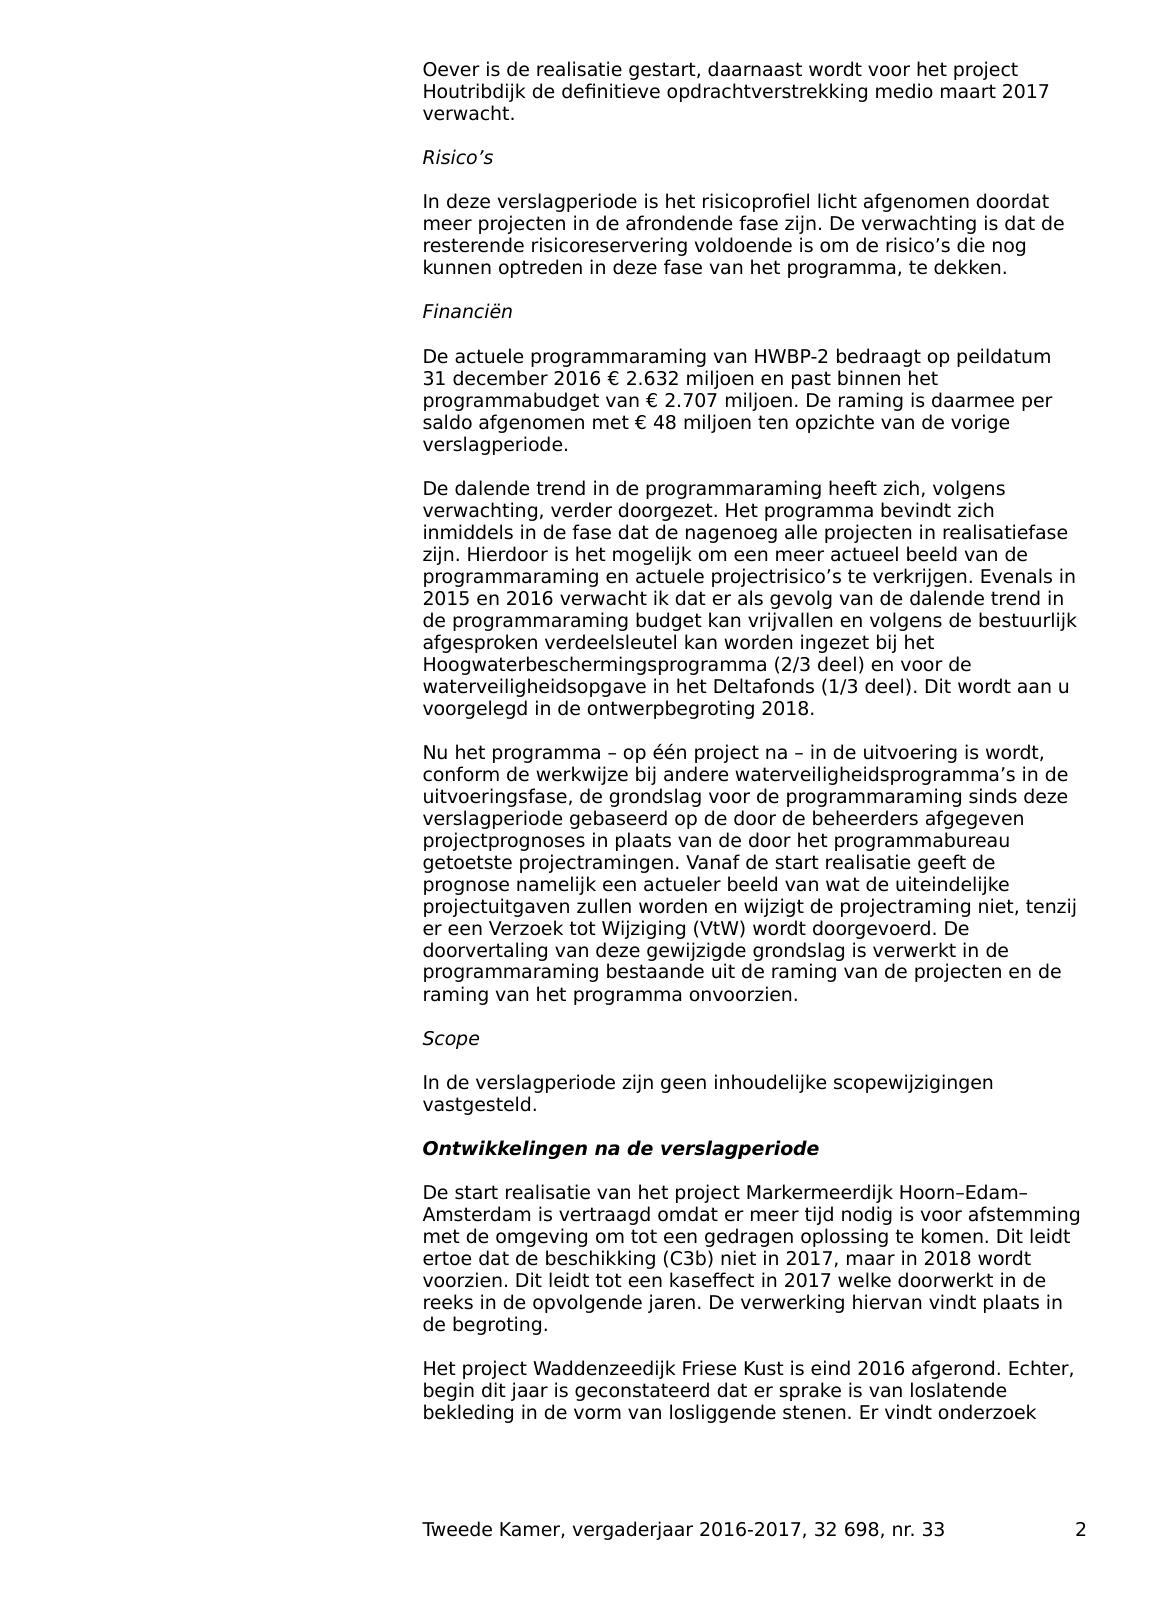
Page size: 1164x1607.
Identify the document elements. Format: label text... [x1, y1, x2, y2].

text De dalende trend in de programmaraming heeft zich, volgens verwachting, verder doorgezet. Het programma bevindt zich inmiddels in de fase dat de nagenoeg alle projecten in realisatiefase zijn. Hierdoor is het mogelijk om een meer actueel beeld van de programmaraming en actuele projectrisico’s te verkrijgen. Evenals in 2015 en 2016 verwacht ik dat er als gevolg van de dalende trend in de programmaraming budget kan vrijvallen en volgens de bestuurlijk afgesproken verdeelsleutel kan worden ingezet bij het Hoogwaterbeschermingsprogramma (2/3 deel) en voor de waterveiligheidsopgave in het Deltafonds (1/3 deel). Dit wordt aan u voorgelegd in de ontwerpbegroting 2018. [422, 478, 1087, 719]
text De actuele programmaraming van HWBP-2 bedraagt op peildatum 31 december 2016 € 2.632 miljoen en past binnen het programmabudget van € 2.707 miljoen. De raming is daarmee per saldo afgenomen met € 48 miljoen ten opzichte van de vorige verslagperiode. [422, 346, 1087, 456]
text Het project Waddenzeedijk Friese Kust is eind 2016 afgerond. Echter, begin dit jaar is geconstateerd dat er sprake is van loslatende bekleding in de vorm van losliggende stenen. Er vindt onderzoek [422, 1358, 1087, 1424]
subtitle Ontwikkelingen na de verslagperiode [422, 1138, 1087, 1160]
subtitle Financiën [422, 301, 1087, 323]
text De start realisatie van het project Markermeerdijk Hoorn–Edam–Amsterdam is vertraagd omdat er meer tijd nodig is voor afstemming met de omgeving om tot een gedragen oplossing te komen. Dit leidt ertoe dat de beschikking (C3b) niet in 2017, maar in 2018 wordt voorzien. Dit leidt tot een kaseffect in 2017 welke doorwerkt in de reeks in de opvolgende jaren. De verwerking hiervan vindt plaats in de begroting. [422, 1182, 1087, 1336]
text Oever is de realisatie gestart, daarnaast wordt voor het project Houtribdijk de definitieve opdrachtverstrekking medio maart 2017 verwacht. [422, 59, 1087, 125]
subtitle Risico’s [422, 147, 1087, 169]
subtitle Scope [422, 1028, 1087, 1049]
text In de verslagperiode zijn geen inhoudelijke scopewijzigingen vastgesteld. [422, 1072, 1087, 1116]
text Nu het programma – op één project na – in de uitvoering is wordt, conform de werkwijze bij andere waterveiligheidsprogramma’s in de uitvoeringsfase, de grondslag voor de programmaraming sinds deze verslagperiode gebaseerd op de door de beheerders afgegeven projectprognoses in plaats van de door het programmabureau getoetste projectramingen. Vanaf de start realisatie geeft de prognose namelijk een actueler beeld van wat de uiteindelijke projectuitgaven zullen worden en wijzigt de projectraming niet, tenzij er een Verzoek tot Wijziging (VtW) wordt doorgevoerd. De doorvertaling van deze gewijzigde grondslag is verwerkt in de programmaraming bestaande uit de raming van de projecten en de raming van het programma onvoorzien. [422, 742, 1087, 1005]
text In deze verslagperiode is het risicoprofiel licht afgenomen doordat meer projecten in de afrondende fase zijn. De verwachting is dat de resterende risicoreservering voldoende is om de risico’s die nog kunnen optreden in deze fase van het programma, te dekken. [422, 191, 1087, 279]
